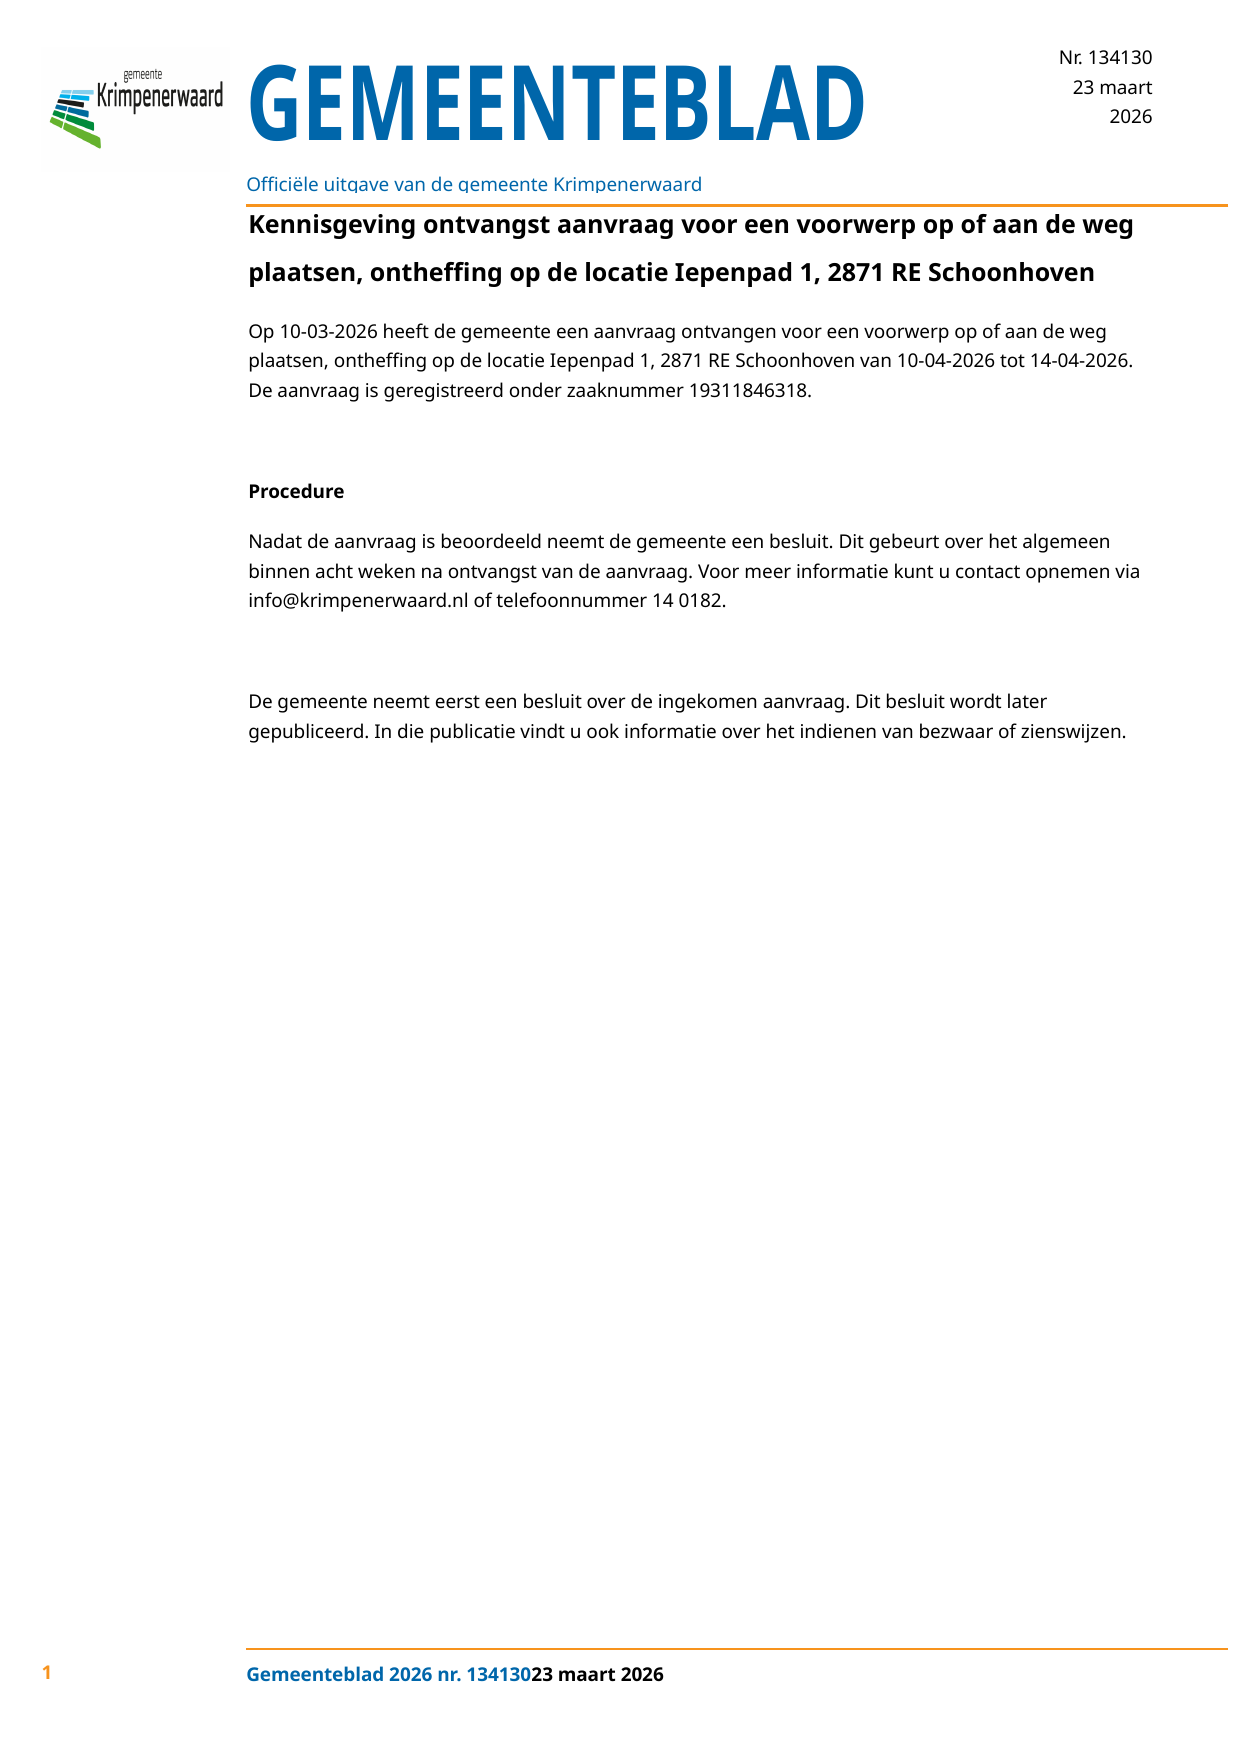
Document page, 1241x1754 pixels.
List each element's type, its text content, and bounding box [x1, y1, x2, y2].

picture [41, 47, 231, 172]
text Op 10-03-2026 heeft de gemeente een aanvraag ontvangen voor een voorwerp op of aan de weg plaatsen, ontheffing op de locatie Iepenpad 1, 2871 RE Schoonhoven van 10-04-2026 tot 14-04-2026. De aanvraag is geregistreerd onder zaaknummer 19311846318. [248, 318, 1152, 403]
text Procedure [248, 478, 1152, 504]
text Nadat de aanvraag is beoordeeld neemt de gemeente een besluit. Dit gebeurt over het algemeen binnen acht weken na ontvangst van de aanvraag. Voor meer informatie kunt u contact opnemen via info@krimpenerwaard.nl of telefoonnummer 14 0182. [248, 528, 1152, 613]
text De gemeente neemt eerst een besluit over de ingekomen aanvraag. Dit besluit wordt later gepubliceerd. In die publicatie vindt u ook informatie over het indienen van bezwaar of zienswijzen. [248, 688, 1152, 744]
text Kennisgeving ontvangst aanvraag voor een voorwerp op of aan de weg plaatsen, ontheffing op de locatie Iepenpad 1, 2871 RE Schoonhoven [248, 207, 1152, 288]
